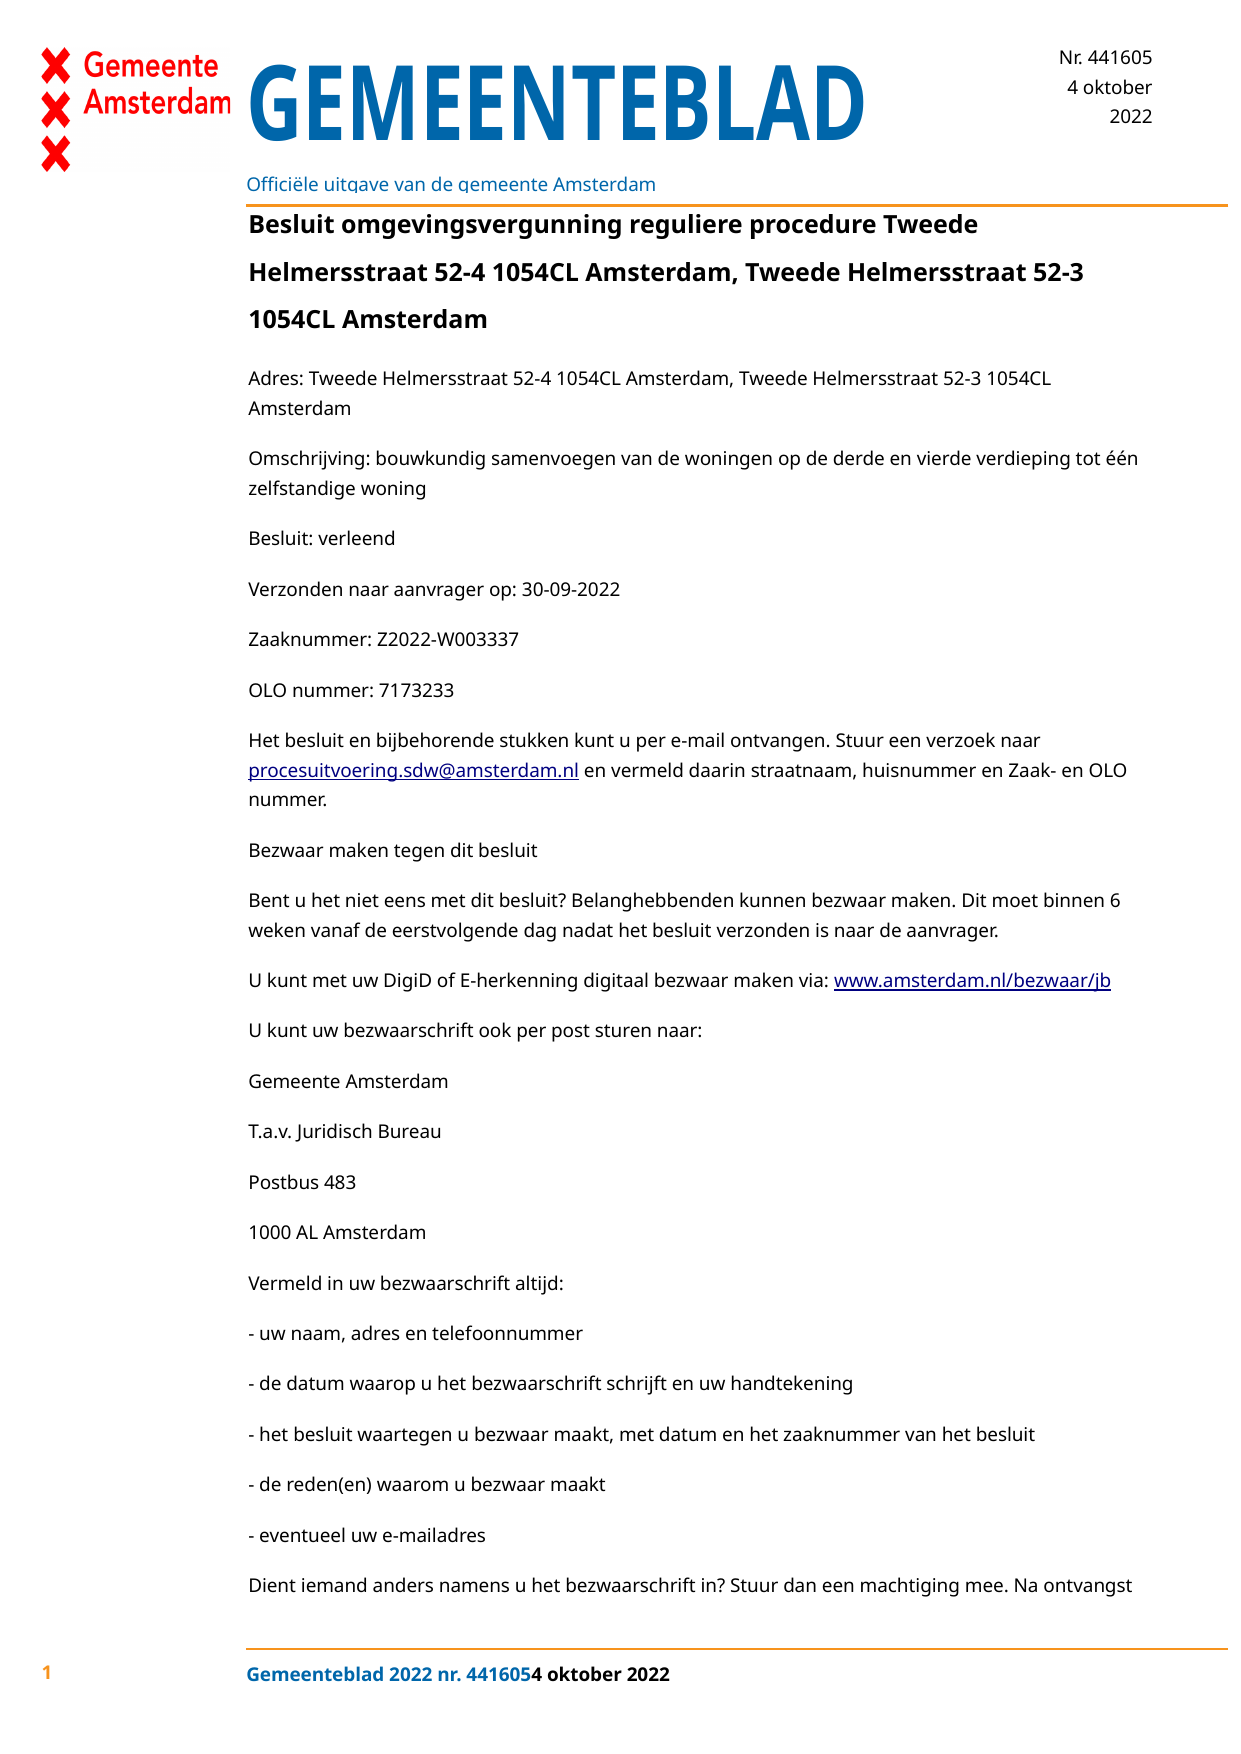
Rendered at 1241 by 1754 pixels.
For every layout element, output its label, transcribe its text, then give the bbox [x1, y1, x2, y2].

text - de datum waarop u het bezwaarschrift schrijft en uw handtekening [248, 1371, 1152, 1396]
text U kunt uw bezwaarschrift ook per post sturen naar: [248, 1018, 1152, 1043]
picture [41, 47, 231, 172]
text U kunt met uw DigiD of E-herkenning digitaal bezwaar maken via: www.amsterdam.nl/bezwaar/jb [248, 967, 1152, 993]
text Dient iemand anders namens u het bezwaarschrift in? Stuur dan een machtiging mee. Na ontvangst [248, 1572, 1152, 1598]
text T.a.v. Juridisch Bureau [248, 1118, 1152, 1144]
text Besluit: verleend [248, 526, 1152, 551]
text Verzonden naar aanvrager op: 30-09-2022 [248, 576, 1152, 602]
text Adres: Tweede Helmersstraat 52-4 1054CL Amsterdam, Tweede Helmersstraat 52-3 1054CL Amsterdam [248, 366, 1152, 421]
text Besluit omgevingsvergunning reguliere procedure Tweede Helmersstraat 52-4 1054CL Amsterdam, Tweede Helmersstraat 52-3 1054CL Amsterdam [248, 207, 1152, 336]
text Gemeente Amsterdam [248, 1068, 1152, 1094]
text Zaaknummer: Z2022-W003337 [248, 626, 1152, 652]
text Postbus 483 [248, 1169, 1152, 1194]
text - uw naam, adres en telefoonnummer [248, 1320, 1152, 1346]
text - het besluit waartegen u bezwaar maakt, met datum en het zaaknummer van het besluit [248, 1421, 1152, 1447]
text Bezwaar maken tegen dit besluit [248, 837, 1152, 862]
text 1000 AL Amsterdam [248, 1219, 1152, 1245]
text Vermeld in uw bezwaarschrift altijd: [248, 1270, 1152, 1295]
text - eventueel uw e-mailadres [248, 1522, 1152, 1547]
text Omschrijving: bouwkundig samenvoegen van de woningen op de derde en vierde verdieping tot één zelfstandige woning [248, 446, 1152, 501]
text OLO nummer: 7173233 [248, 677, 1152, 702]
text - de reden(en) waarom u bezwaar maakt [248, 1471, 1152, 1497]
text Bent u het niet eens met dit besluit? Belanghebbenden kunnen bezwaar maken. Dit moet binnen 6 weken vanaf de eerstvolgende dag nadat het besluit verzonden is naar de aanvrager. [248, 887, 1152, 942]
text Het besluit en bijbehorende stukken kunt u per e-mail ontvangen. Stuur een verzoek naar procesuitvoering.sdw@amsterdam.nl en vermeld daarin straatnaam, huisnummer en Zaak- en OLO nummer. [248, 727, 1152, 812]
